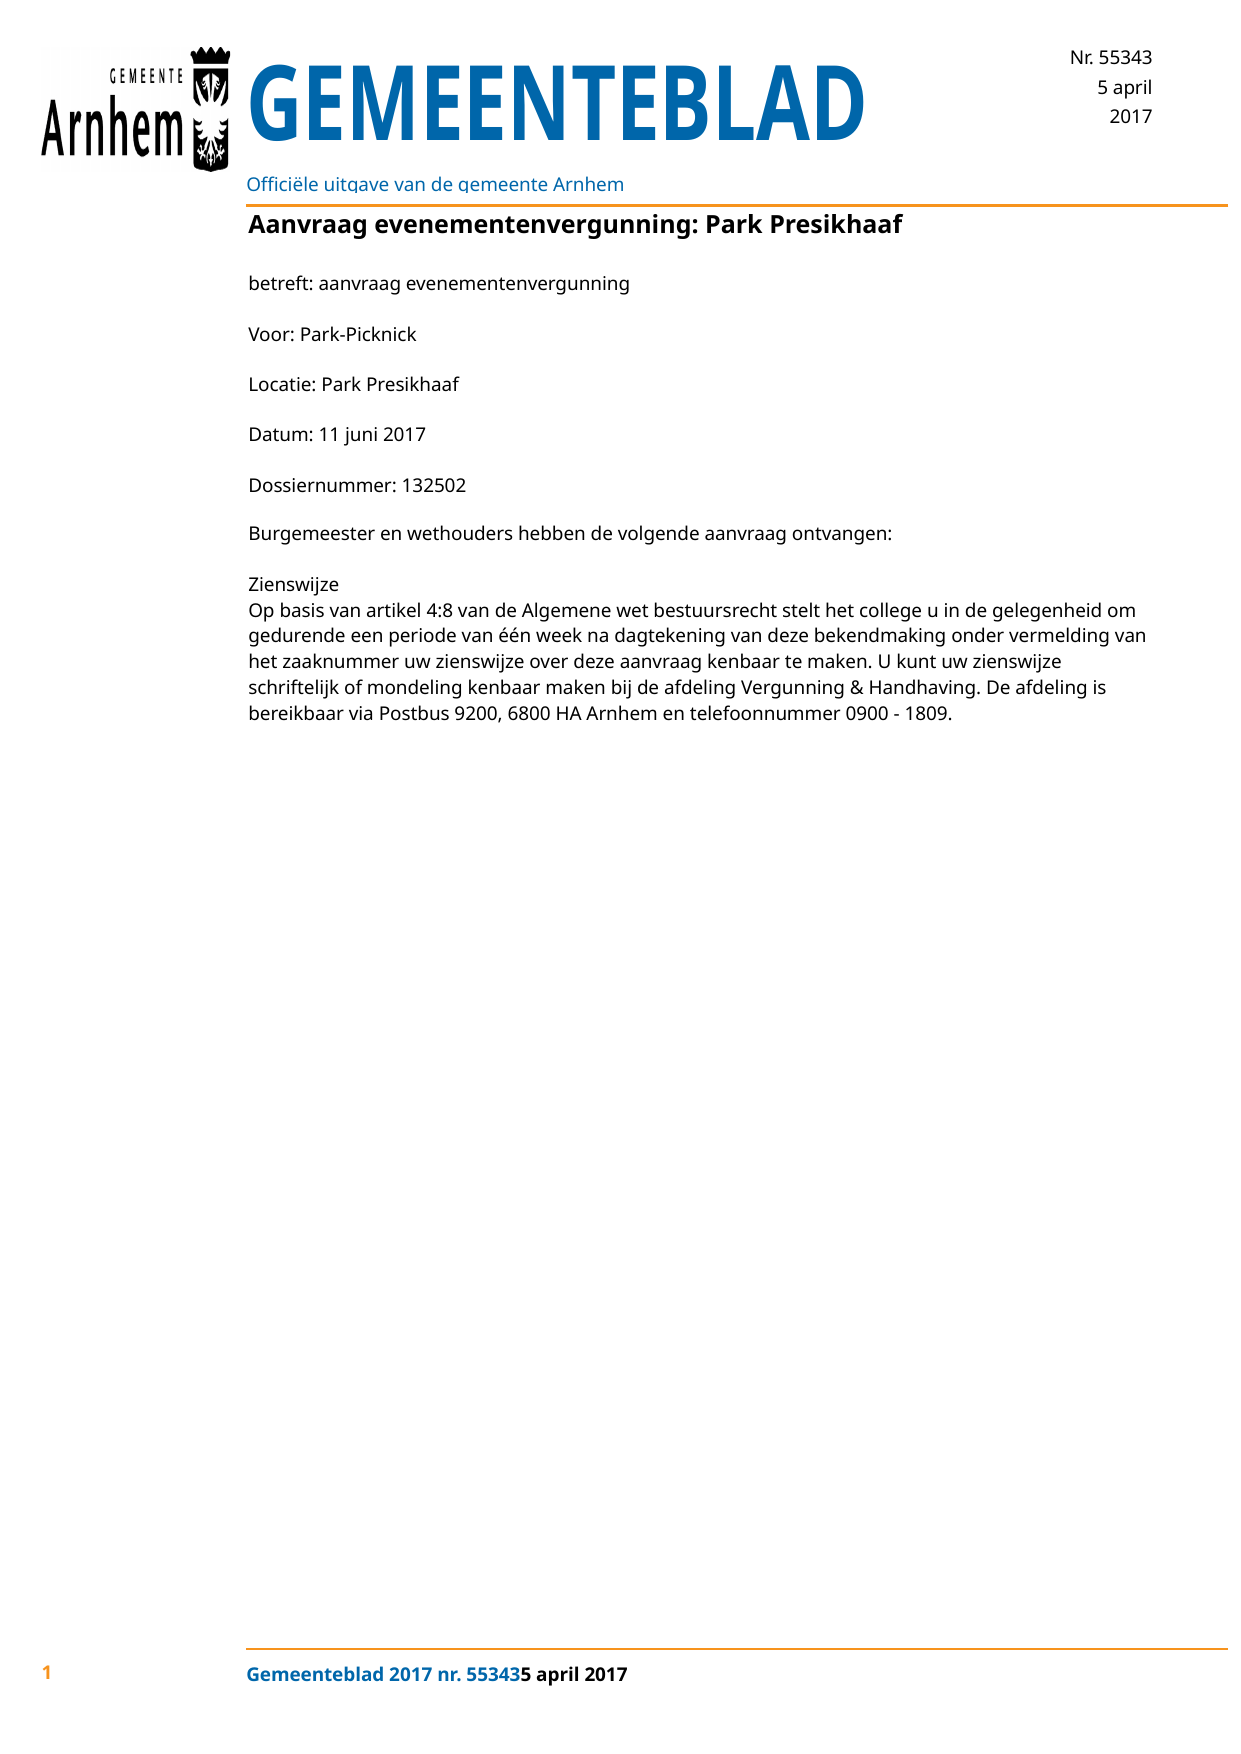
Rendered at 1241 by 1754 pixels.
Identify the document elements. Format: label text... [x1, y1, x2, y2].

text Zienswijze [248, 571, 1152, 597]
text Op basis van artikel 4:8 van de Algemene wet bestuursrecht stelt het college u in de gelegenheid om gedurende een periode van één week na dagtekening van deze bekendmaking onder vermelding van het zaaknummer uw zienswijze over deze aanvraag kenbaar te maken. U kunt uw zienswijze schriftelijk of mondeling kenbaar maken bij de afdeling Vergunning & Handhaving. De afdeling is bereikbaar via Postbus 9200, 6800 HA Arnhem en telefoonnummer 0900 - 1809. [248, 597, 1152, 726]
text Dossiernummer: 132502 [248, 472, 1152, 498]
text Locatie: Park Presikhaaf [248, 371, 1152, 397]
text Datum: 11 juni 2017 [248, 422, 1152, 447]
text Voor: Park-Picknick [248, 321, 1152, 346]
text Burgemeester en wethouders hebben de volgende aanvraag ontvangen: [248, 520, 1152, 546]
text Aanvraag evenementenvergunning: Park Presikhaaf [248, 207, 1152, 241]
text betreft: aanvraag evenementenvergunning [248, 270, 1152, 296]
picture [41, 47, 231, 172]
